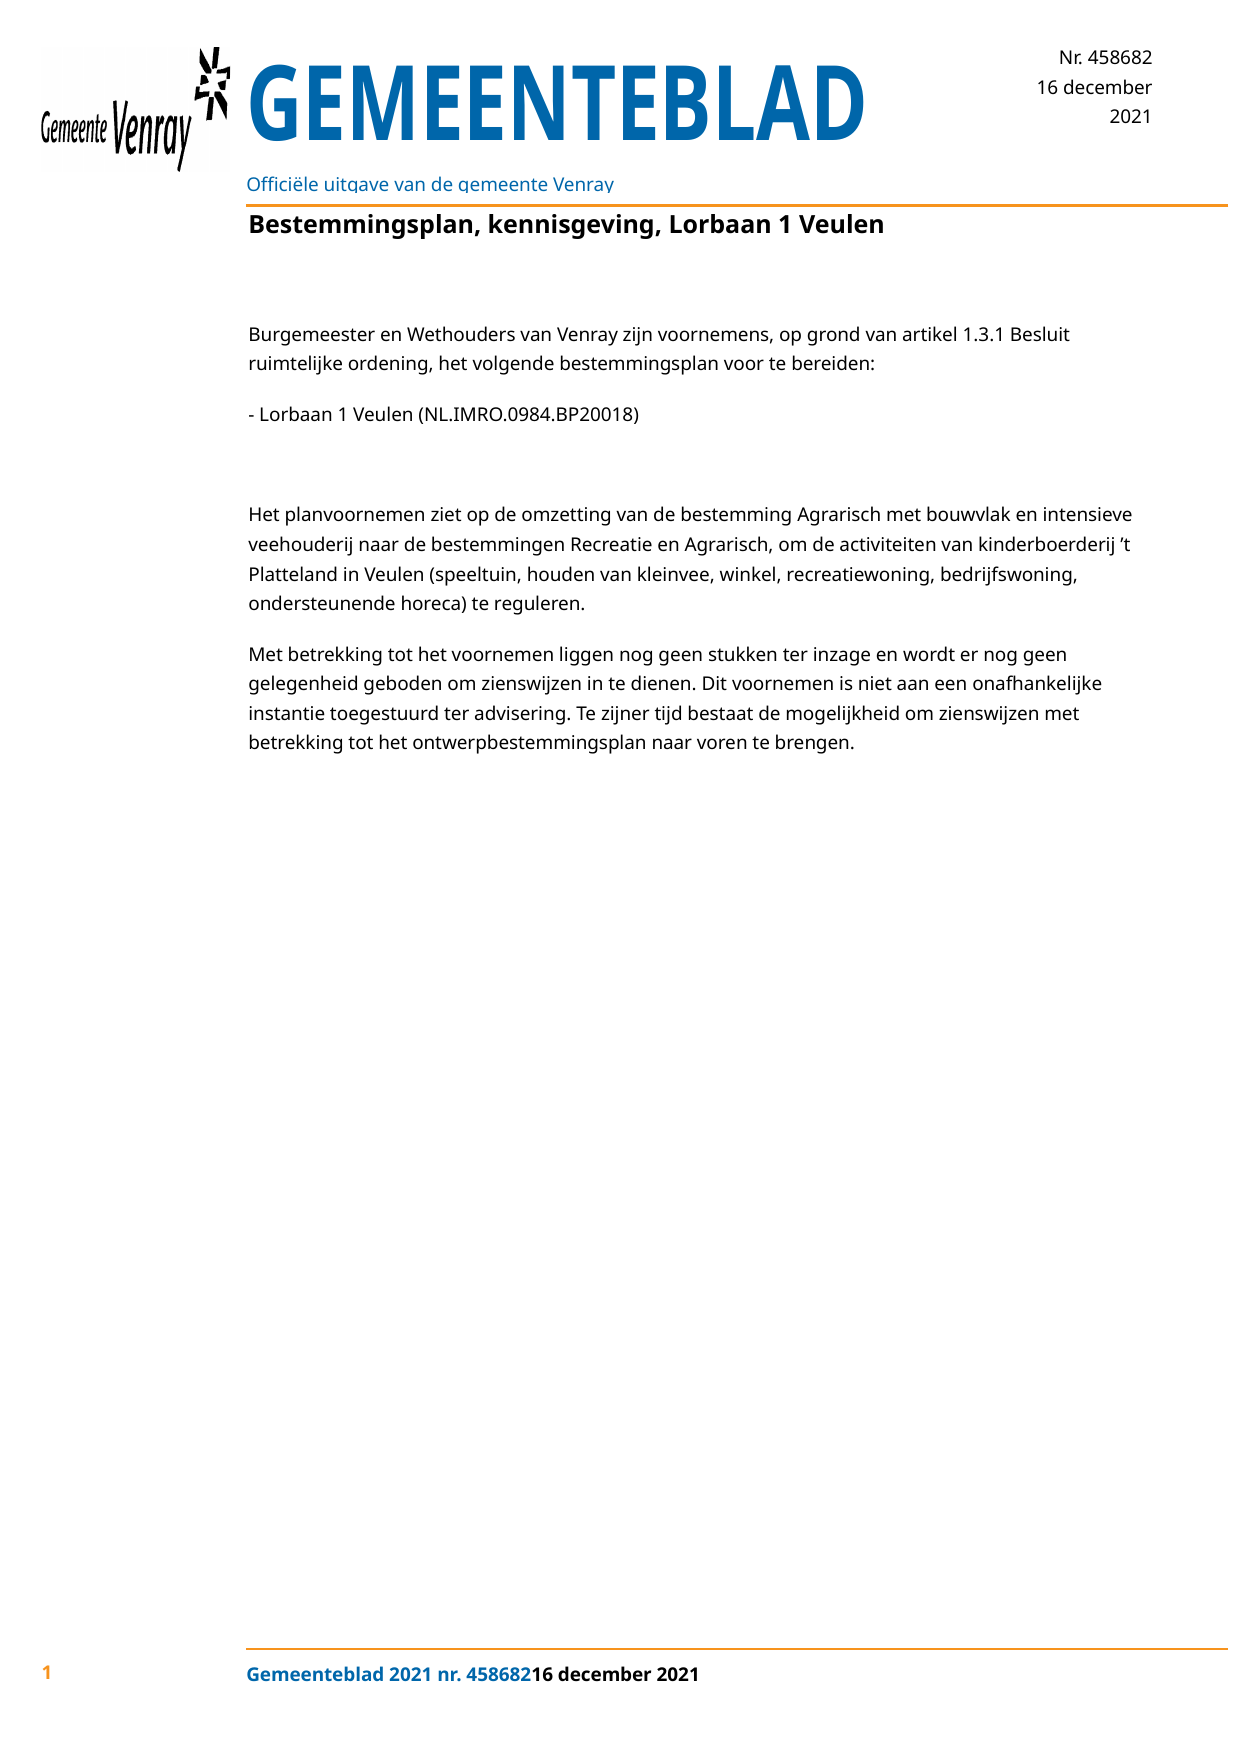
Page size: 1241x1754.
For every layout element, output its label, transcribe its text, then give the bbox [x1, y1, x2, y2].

text Met betrekking tot het voornemen liggen nog geen stukken ter inzage en wordt er nog geen gelegenheid geboden om zienswijzen in te dienen. Dit voornemen is niet aan een onafhankelijke instantie toegestuurd ter advisering. Te zijner tijd bestaat de mogelijkheid om zienswijzen met betrekking tot het ontwerpbestemmingsplan naar voren te brengen. [248, 641, 1152, 755]
text Burgemeester en Wethouders van Venray zijn voornemens, op grond van artikel 1.3.1 Besluit ruimtelijke ordening, het volgende bestemmingsplan voor te bereiden: [248, 321, 1152, 376]
text Bestemmingsplan, kennisgeving, Lorbaan 1 Veulen [248, 207, 1152, 241]
picture [41, 47, 231, 172]
text - Lorbaan 1 Veulen (NL.IMRO.0984.BP20018) [248, 401, 1152, 426]
text Het planvoornemen ziet op de omzetting van de bestemming Agrarisch met bouwvlak en intensieve veehouderij naar de bestemmingen Recreatie en Agrarisch, om de activiteiten van kinderboerderij ’t Platteland in Veulen (speeltuin, houden van kleinvee, winkel, recreatiewoning, bedrijfswoning, ondersteunende horeca) te reguleren. [248, 502, 1152, 616]
